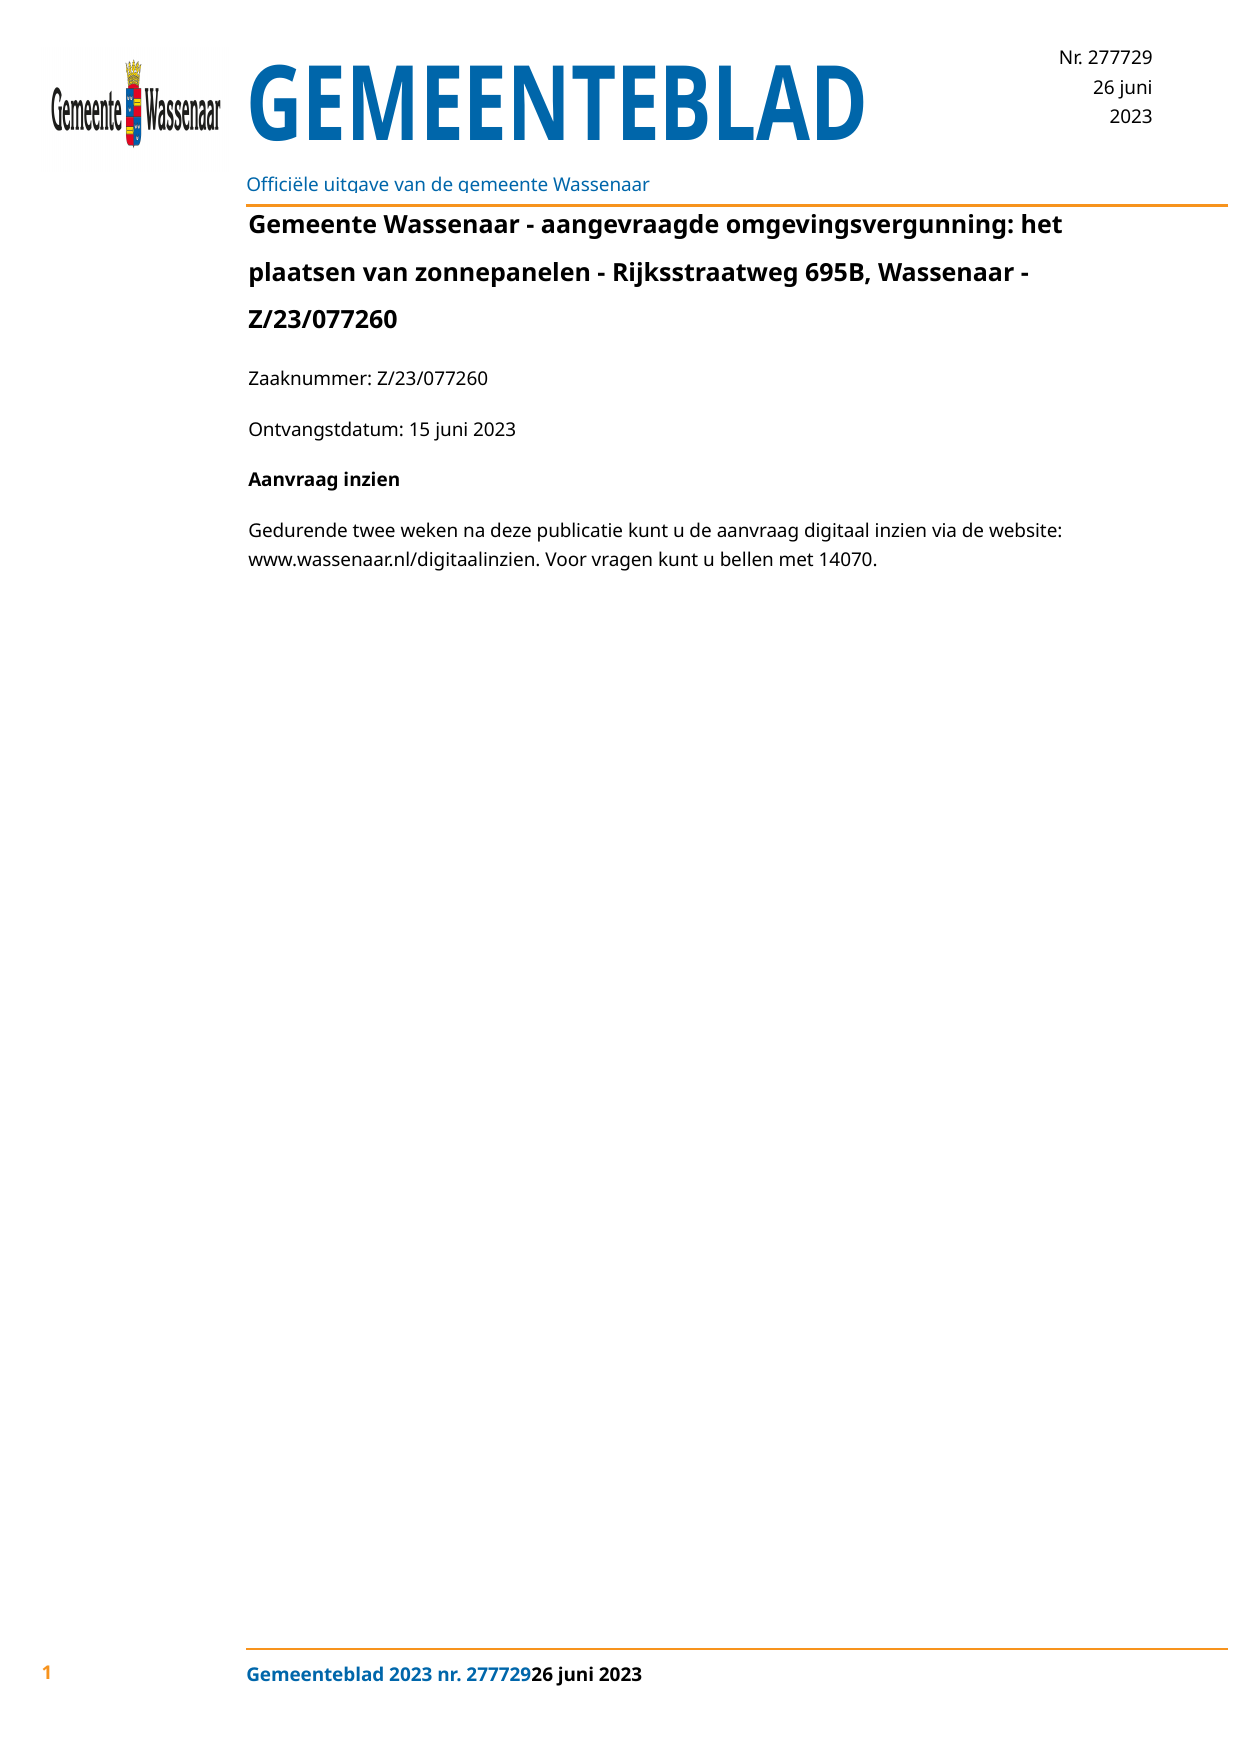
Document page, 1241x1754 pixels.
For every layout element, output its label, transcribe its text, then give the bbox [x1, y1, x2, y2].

text Ontvangstdatum: 15 juni 2023 [248, 416, 1152, 442]
text Gemeente Wassenaar - aangevraagde omgevingsvergunning: het plaatsen van zonnepanelen - Rijksstraatweg 695B, Wassenaar - Z/23/077260 [248, 207, 1152, 336]
text Gedurende twee weken na deze publicatie kunt u de aanvraag digitaal inzien via de website: www.wassenaar.nl/digitaalinzien. Voor vragen kunt u bellen met 14070. [248, 517, 1152, 572]
text Zaaknummer: Z/23/077260 [248, 366, 1152, 391]
picture [41, 47, 231, 172]
text Aanvraag inzien [248, 466, 1152, 492]
